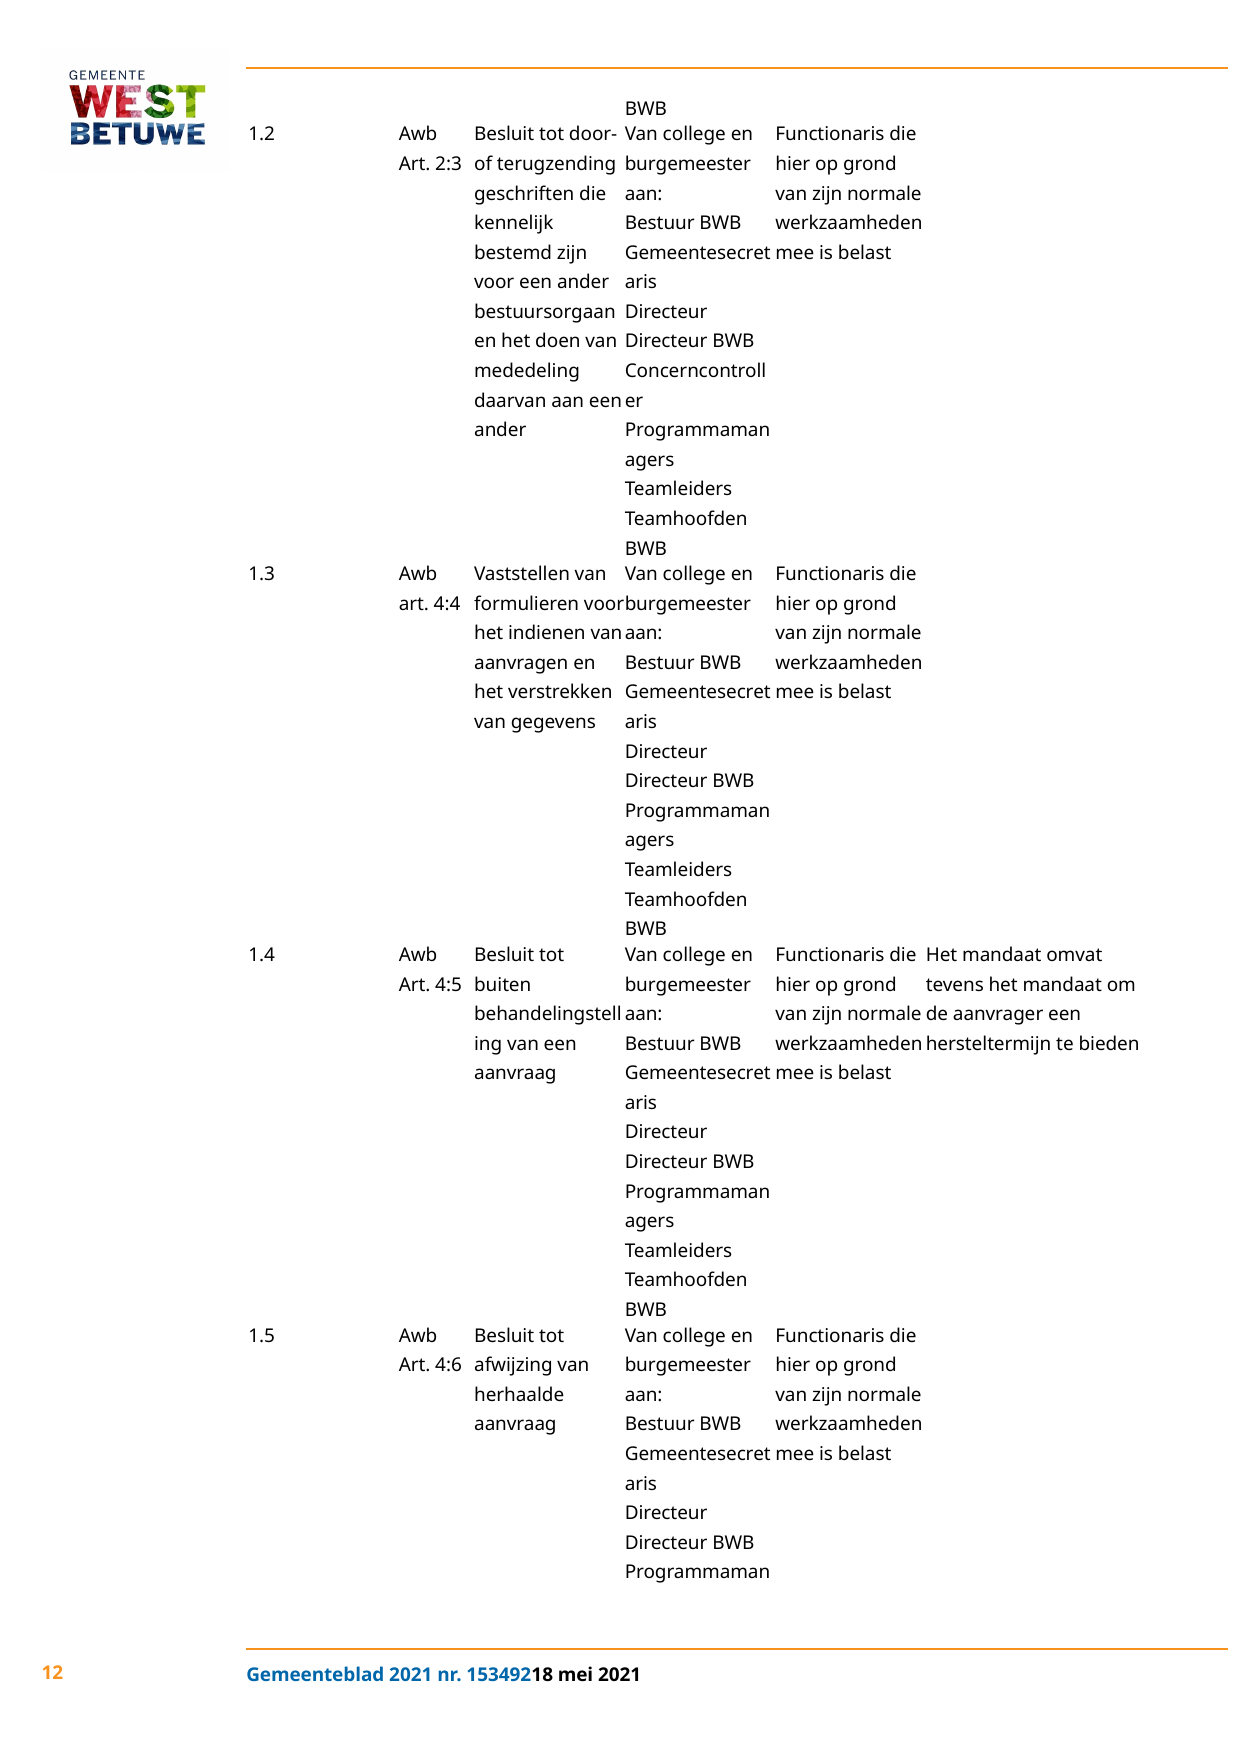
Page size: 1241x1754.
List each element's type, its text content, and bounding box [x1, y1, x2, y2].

table_cell [775, 95, 926, 121]
table_cell Het mandaat omvat tevens het mandaat om de aanvrager een hersteltermijn te bieden [926, 941, 1152, 1322]
table_cell BWB [625, 95, 775, 121]
table_cell Van college en burgemeester aan: Bestuur BWB Gemeentesecretaris Directeur Directeur BWB Concerncontroller Programmamanagers Teamleiders Teamhoofden BWB [625, 121, 775, 560]
table_cell [926, 560, 1152, 941]
table_cell [474, 95, 624, 121]
table_cell Van college en burgemeester aan: Bestuur BWB Gemeentesecretaris Directeur Directeur BWB Programmamanagers Teamleiders Teamhoofden BWB [625, 560, 775, 941]
table_cell Awb Art. 4:5 [399, 941, 474, 1322]
table_cell Functionaris die hier op grond van zijn normale werkzaamheden mee is belast [775, 941, 926, 1322]
table_cell [248, 95, 398, 121]
picture [41, 47, 231, 172]
table_cell Awb art. 4:4 [399, 560, 474, 941]
table_cell 1.3 [248, 560, 398, 941]
table_cell Van college en burgemeester aan: Bestuur BWB Gemeentesecretaris Directeur Directeur BWB Programmaman [625, 1322, 775, 1584]
table_cell Functionaris die hier op grond van zijn normale werkzaamheden mee is belast [775, 121, 926, 560]
table_cell Functionaris die hier op grond van zijn normale werkzaamheden mee is belast [775, 1322, 926, 1584]
table_cell [926, 1322, 1152, 1584]
table_cell 1.5 [248, 1322, 398, 1584]
table_cell Besluit tot door- of terugzending geschriften die kennelijk bestemd zijn voor een ander bestuursorgaan en het doen van mededeling daarvan aan een ander [474, 121, 624, 560]
table_cell 1.2 [248, 121, 398, 560]
table_cell 1.4 [248, 941, 398, 1322]
table_cell Besluit tot afwijzing van herhaalde aanvraag [474, 1322, 624, 1584]
table_cell [926, 95, 1152, 121]
table_cell [926, 121, 1152, 560]
table_cell [399, 95, 474, 121]
table_cell Awb Art. 4:6 [399, 1322, 474, 1584]
table_cell Functionaris die hier op grond van zijn normale werkzaamheden mee is belast [775, 560, 926, 941]
table_cell Besluit tot buiten behandelingstelling van een aanvraag [474, 941, 624, 1322]
table_cell Van college en burgemeester aan: Bestuur BWB Gemeentesecretaris Directeur Directeur BWB Programmamanagers Teamleiders Teamhoofden BWB [625, 941, 775, 1322]
table_cell Awb Art. 2:3 [399, 121, 474, 560]
table_cell Vaststellen van formulieren voor het indienen van aanvragen en het verstrekken van gegevens [474, 560, 624, 941]
